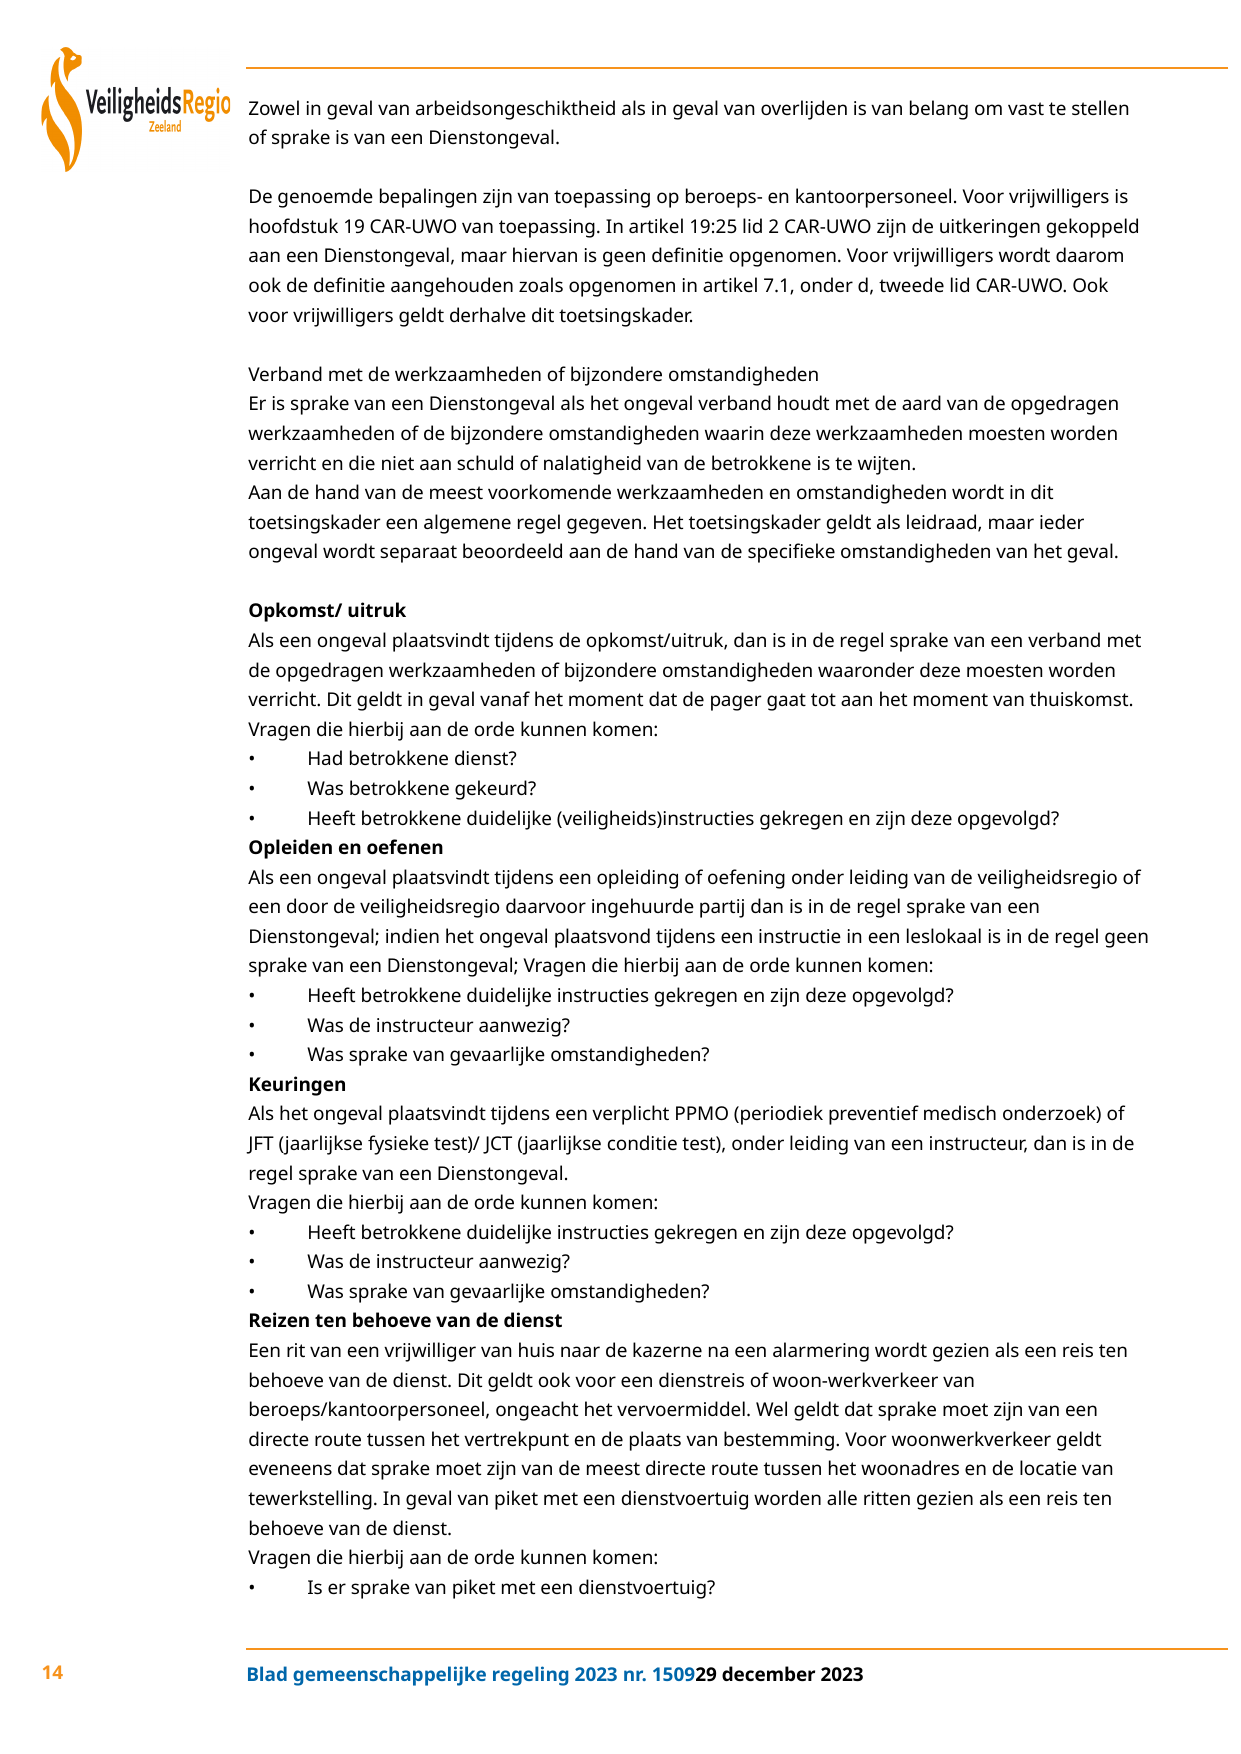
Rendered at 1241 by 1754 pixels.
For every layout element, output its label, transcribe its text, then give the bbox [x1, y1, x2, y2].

text Vragen die hierbij aan de orde kunnen komen: [248, 716, 1152, 742]
list Was sprake van gevaarlijke omstandigheden? [248, 1278, 1152, 1304]
text Als een ongeval plaatsvindt tijdens de opkomst/uitruk, dan is in de regel sprake van een verband met de opgedragen werkzaamheden of bijzondere omstandigheden waaronder deze moesten worden verricht. Dit geldt in geval vanaf het moment dat de pager gaat tot aan het moment van thuiskomst. [248, 627, 1152, 712]
list Was betrokkene gekeurd? [248, 775, 1152, 801]
text Een rit van een vrijwilliger van huis naar de kazerne na een alarmering wordt gezien als een reis ten behoeve van de dienst. Dit geldt ook voor een dienstreis of woon-werkverkeer van beroeps/kantoorpersoneel, ongeacht het vervoermiddel. Wel geldt dat sprake moet zijn van een directe route tussen het vertrekpunt en de plaats van bestemming. Voor woonwerkverkeer geldt eveneens dat sprake moet zijn van de meest directe route tussen het woonadres en de locatie van tewerkstelling. In geval van piket met een dienstvoertuig worden alle ritten gezien als een reis ten behoeve van de dienst. [248, 1337, 1152, 1541]
text Als een ongeval plaatsvindt tijdens een opleiding of oefening onder leiding van de veiligheidsregio of een door de veiligheidsregio daarvoor ingehuurde partij dan is in de regel sprake van een Dienstongeval; indien het ongeval plaatsvond tijdens een instructie in een leslokaal is in de regel geen sprake van een Dienstongeval; Vragen die hierbij aan de orde kunnen komen: [248, 864, 1152, 978]
text Opleiden en oefenen [248, 834, 1152, 860]
list Had betrokkene dienst? [248, 746, 1152, 771]
text Verband met de werkzaamheden of bijzondere omstandigheden [248, 361, 1152, 387]
list Was de instructeur aanwezig? [248, 1248, 1152, 1274]
text De genoemde bepalingen zijn van toepassing op beroeps- en kantoorpersoneel. Voor vrijwilligers is hoofdstuk 19 CAR-UWO van toepassing. In artikel 19:25 lid 2 CAR-UWO zijn de uitkeringen gekoppeld aan een Dienstongeval, maar hiervan is geen definitie opgenomen. Voor vrijwilligers wordt daarom ook de definitie aangehouden zoals opgenomen in artikel 7.1, onder d, tweede lid CAR-UWO. Ook voor vrijwilligers geldt derhalve dit toetsingskader. [248, 183, 1152, 328]
text Aan de hand van de meest voorkomende werkzaamheden en omstandigheden wordt in dit toetsingskader een algemene regel gegeven. Het toetsingskader geldt als leidraad, maar ieder ongeval wordt separaat beoordeeld aan de hand van de specifieke omstandigheden van het geval. [248, 479, 1152, 564]
text Keuringen [248, 1071, 1152, 1097]
text Als het ongeval plaatsvindt tijdens een verplicht PPMO (periodiek preventief medisch onderzoek) of JFT (jaarlijkse fysieke test)/ JCT (jaarlijkse conditie test), onder leiding van een instructeur, dan is in de regel sprake van een Dienstongeval. [248, 1101, 1152, 1186]
list Was sprake van gevaarlijke omstandigheden? [248, 1041, 1152, 1067]
picture [41, 47, 231, 172]
text Vragen die hierbij aan de orde kunnen komen: [248, 1189, 1152, 1215]
list Heeft betrokkene duidelijke instructies gekregen en zijn deze opgevolgd? [248, 982, 1152, 1008]
list Heeft betrokkene duidelijke instructies gekregen en zijn deze opgevolgd? [248, 1219, 1152, 1245]
list Heeft betrokkene duidelijke (veiligheids)instructies gekregen en zijn deze opgevolgd? [248, 805, 1152, 831]
list Is er sprake van piket met een dienstvoertuig? [248, 1574, 1152, 1600]
text Er is sprake van een Dienstongeval als het ongeval verband houdt met de aard van de opgedragen werkzaamheden of de bijzondere omstandigheden waarin deze werkzaamheden moesten worden verricht en die niet aan schuld of nalatigheid van de betrokkene is te wijten. [248, 391, 1152, 476]
text Opkomst/ uitruk [248, 598, 1152, 623]
list Was de instructeur aanwezig? [248, 1012, 1152, 1038]
text Zowel in geval van arbeidsongeschiktheid als in geval van overlijden is van belang om vast te stellen of sprake is van een Dienstongeval. [248, 95, 1152, 150]
text Vragen die hierbij aan de orde kunnen komen: [248, 1544, 1152, 1570]
text Reizen ten behoeve van de dienst [248, 1308, 1152, 1333]
